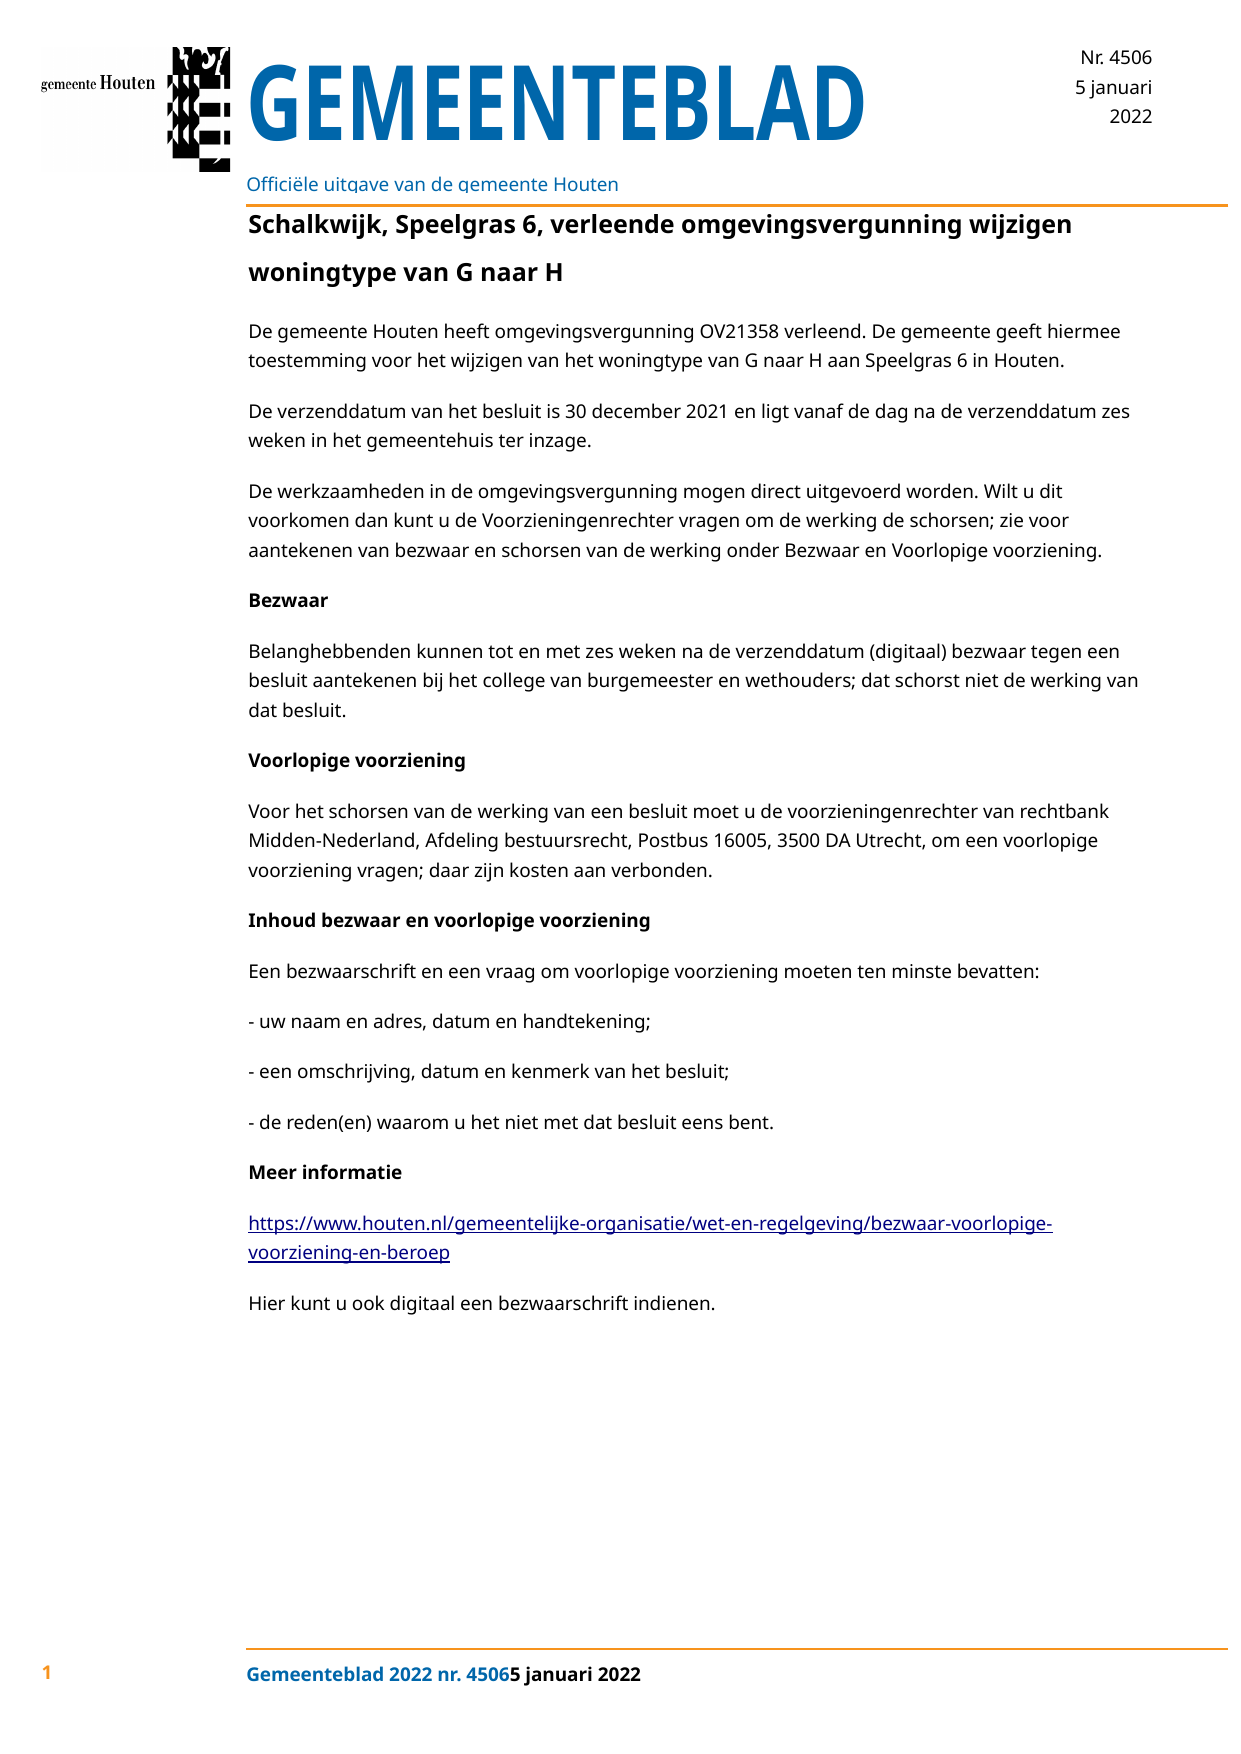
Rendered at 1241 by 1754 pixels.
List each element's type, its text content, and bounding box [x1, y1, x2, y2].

text De werkzaamheden in de omgevingsvergunning mogen direct uitgevoerd worden. Wilt u dit voorkomen dan kunt u de Voorzieningenrechter vragen om de werking de schorsen; zie voor aantekenen van bezwaar en schorsen van de werking onder Bezwaar en Voorlopige voorziening. [248, 478, 1152, 563]
text - een omschrijving, datum en kenmerk van het besluit; [248, 1059, 1152, 1084]
text Hier kunt u ook digitaal een bezwaarschrift indienen. [248, 1290, 1152, 1316]
text Inhoud bezwaar en voorlopige voorziening [248, 907, 1152, 933]
text Meer informatie [248, 1159, 1152, 1185]
text Voorlopige voorziening [248, 747, 1152, 773]
text https://www.houten.nl/gemeentelijke-organisatie/wet-en-regelgeving/bezwaar-voorlopige-voorziening-en-beroep [248, 1210, 1152, 1265]
text Belanghebbenden kunnen tot en met zes weken na de verzenddatum (digitaal) bezwaar tegen een besluit aantekenen bij het college van burgemeester en wethouders; dat schorst niet de werking van dat besluit. [248, 638, 1152, 723]
text De gemeente Houten heeft omgevingsvergunning OV21358 verleend. De gemeente geeft hiermee toestemming voor het wijzigen van het woningtype van G naar H aan Speelgras 6 in Houten. [248, 318, 1152, 373]
text Bezwaar [248, 587, 1152, 613]
text - uw naam en adres, datum en handtekening; [248, 1008, 1152, 1034]
text Een bezwaarschrift en een vraag om voorlopige voorziening moeten ten minste bevatten: [248, 958, 1152, 984]
text Schalkwijk, Speelgras 6, verleende omgevingsvergunning wijzigen woningtype van G naar H [248, 207, 1152, 288]
picture [41, 47, 231, 172]
text De verzenddatum van het besluit is 30 december 2021 en ligt vanaf de dag na de verzenddatum zes weken in het gemeentehuis ter inzage. [248, 398, 1152, 453]
text - de reden(en) waarom u het niet met dat besluit eens bent. [248, 1109, 1152, 1135]
text Voor het schorsen van de werking van een besluit moet u de voorzieningenrechter van rechtbank Midden-Nederland, Afdeling bestuursrecht, Postbus 16005, 3500 DA Utrecht, om een voorlopige voorziening vragen; daar zijn kosten aan verbonden. [248, 798, 1152, 883]
